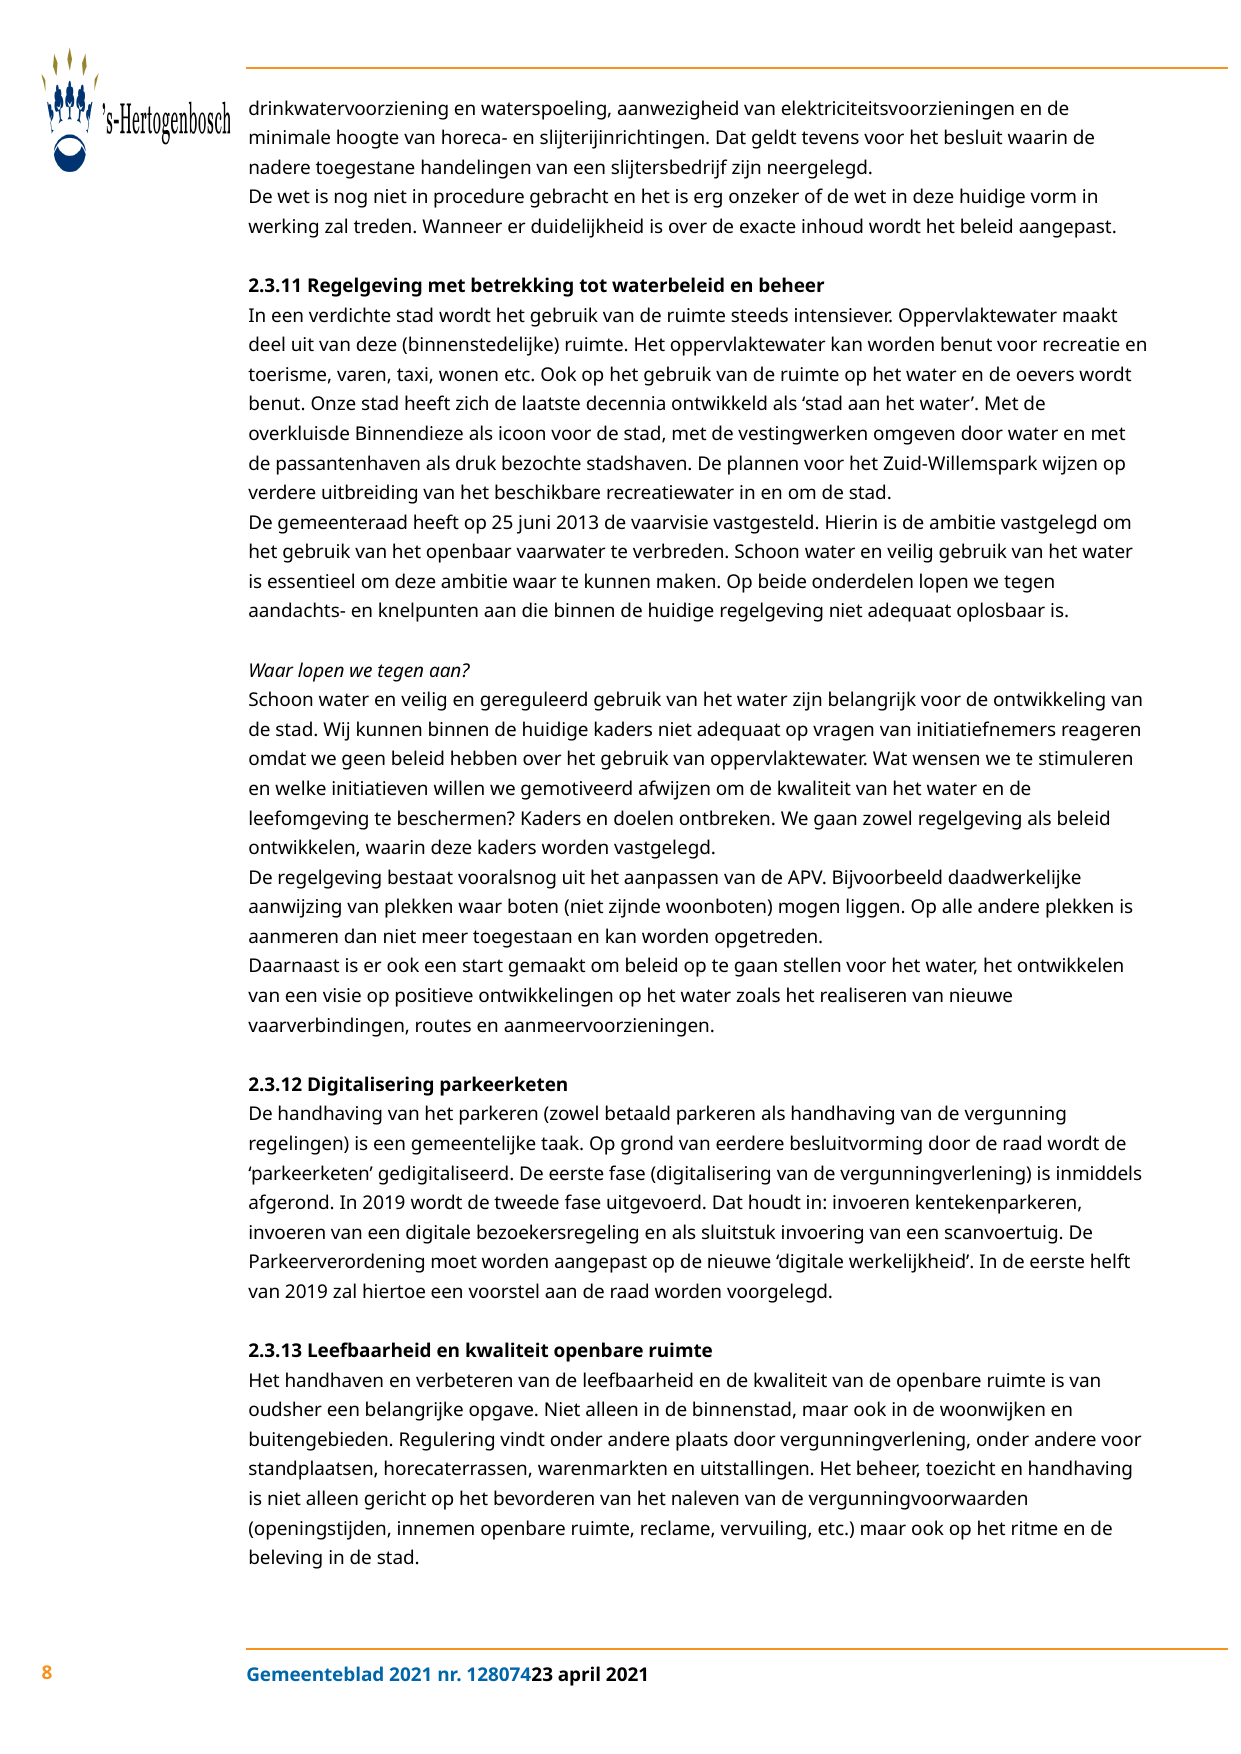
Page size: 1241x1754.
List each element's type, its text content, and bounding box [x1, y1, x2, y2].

text Daarnaast is er ook een start gemaakt om beleid op te gaan stellen voor het water, het ontwikkelen van een visie op positieve ontwikkelingen op het water zoals het realiseren van nieuwe vaarverbindingen, routes en aanmeervoorzieningen. [248, 953, 1152, 1038]
picture [41, 47, 231, 172]
text De handhaving van het parkeren (zowel betaald parkeren als handhaving van de vergunning regelingen) is een gemeentelijke taak. Op grond van eerdere besluitvorming door de raad wordt de ‘parkeerketen’ gedigitaliseerd. De eerste fase (digitalisering van de vergunningverlening) is inmiddels afgerond. In 2019 wordt de tweede fase uitgevoerd. Dat houdt in: invoeren kentekenparkeren, invoeren van een digitale bezoekersregeling en als sluitstuk invoering van een scanvoertuig. De Parkeerverordening moet worden aangepast op de nieuwe ‘digitale werkelijkheid’. In de eerste helft van 2019 zal hiertoe een voorstel aan de raad worden voorgelegd. [248, 1101, 1152, 1304]
text Het handhaven en verbeteren van de leefbaarheid en de kwaliteit van de openbare ruimte is van oudsher een belangrijke opgave. Niet alleen in de binnenstad, maar ook in de woonwijken en buitengebieden. Regulering vindt onder andere plaats door vergunningverlening, onder andere voor standplaatsen, horecaterrassen, warenmarkten en uitstallingen. Het beheer, toezicht en handhaving is niet alleen gericht op het bevorderen van het naleven van de vergunningvoorwaarden (openingstijden, innemen openbare ruimte, reclame, vervuiling, etc.) maar ook op het ritme en de beleving in de stad. [248, 1367, 1152, 1570]
text Waar lopen we tegen aan? [248, 657, 1152, 683]
text 2.3.11 Regelgeving met betrekking tot waterbeleid en beheer [248, 272, 1152, 298]
text De gemeenteraad heeft op 25 juni 2013 de vaarvisie vastgesteld. Hierin is de ambitie vastgelegd om het gebruik van het openbaar vaarwater te verbreden. Schoon water en veilig gebruik van het water is essentieel om deze ambitie waar te kunnen maken. Op beide onderdelen lopen we tegen aandachts- en knelpunten aan die binnen de huidige regelgeving niet adequaat oplosbaar is. [248, 509, 1152, 623]
text In een verdichte stad wordt het gebruik van de ruimte steeds intensiever. Oppervlaktewater maakt deel uit van deze (binnenstedelijke) ruimte. Het oppervlaktewater kan worden benut voor recreatie en toerisme, varen, taxi, wonen etc. Ook op het gebruik van de ruimte op het water en de oevers wordt benut. Onze stad heeft zich de laatste decennia ontwikkeld als ‘stad aan het water’. Met de overkluisde Binnendieze als icoon voor de stad, met de vestingwerken omgeven door water en met de passantenhaven als druk bezochte stadshaven. De plannen voor het Zuid-Willemspark wijzen op verdere uitbreiding van het beschikbare recreatiewater in en om de stad. [248, 302, 1152, 505]
text De wet is nog niet in procedure gebracht en het is erg onzeker of de wet in deze huidige vorm in werking zal treden. Wanneer er duidelijkheid is over de exacte inhoud wordt het beleid aangepast. [248, 183, 1152, 239]
text drinkwatervoorziening en waterspoeling, aanwezigheid van elektriciteitsvoorzieningen en de minimale hoogte van horeca- en slijterijinrichtingen. Dat geldt tevens voor het besluit waarin de nadere toegestane handelingen van een slijtersbedrijf zijn neergelegd. [248, 95, 1152, 180]
text 2.3.13 Leefbaarheid en kwaliteit openbare ruimte [248, 1337, 1152, 1363]
text Schoon water en veilig en gereguleerd gebruik van het water zijn belangrijk voor de ontwikkeling van de stad. Wij kunnen binnen de huidige kaders niet adequaat op vragen van initiatiefnemers reageren omdat we geen beleid hebben over het gebruik van oppervlaktewater. Wat wensen we te stimuleren en welke initiatieven willen we gemotiveerd afwijzen om de kwaliteit van het water en de leefomgeving te beschermen? Kaders en doelen ontbreken. We gaan zowel regelgeving als beleid ontwikkelen, waarin deze kaders worden vastgelegd. [248, 686, 1152, 860]
text De regelgeving bestaat vooralsnog uit het aanpassen van de APV. Bijvoorbeeld daadwerkelijke aanwijzing van plekken waar boten (niet zijnde woonboten) mogen liggen. Op alle andere plekken is aanmeren dan niet meer toegestaan en kan worden opgetreden. [248, 864, 1152, 949]
text 2.3.12 Digitalisering parkeerketen [248, 1071, 1152, 1097]
